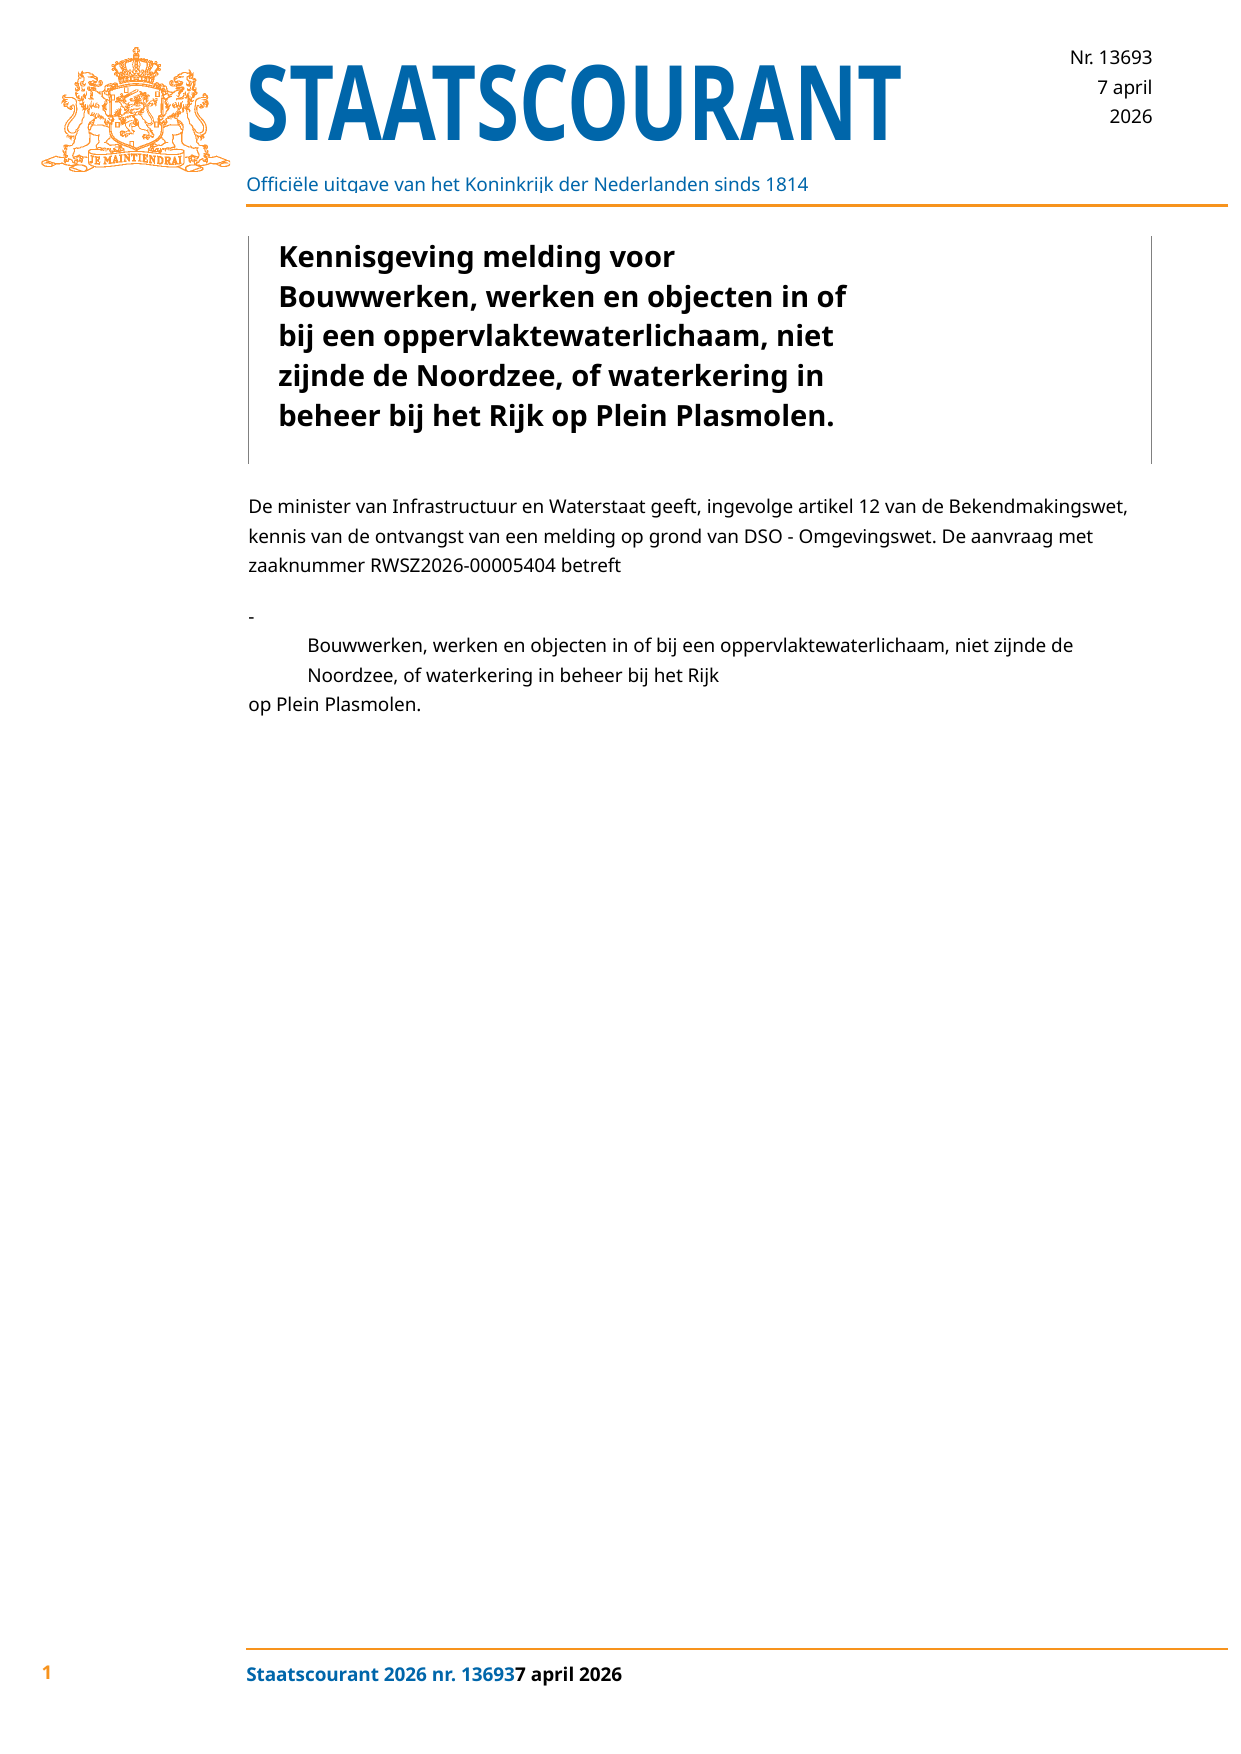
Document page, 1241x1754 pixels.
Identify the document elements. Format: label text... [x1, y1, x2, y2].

text op Plein Plasmolen. [248, 692, 1152, 717]
table_header [850, 414, 1151, 464]
table_header [850, 236, 912, 413]
text De minister van Infrastructuur en Waterstaat geeft, ingevolge artikel 12 van de Bekendmakingswet, kennis van de ontvangst van een melding op grond van DSO - Omgevingswet. De aanvraag met zaaknummer RWSZ2026-00005404 betreft [248, 493, 1152, 578]
table_header Kennisgeving melding voor Bouwwerken, werken en objecten in of bij een oppervlaktewaterlichaam, niet zijnde de Noordzee, of waterkering in beheer bij het Rijk op Plein Plasmolen. [249, 236, 850, 464]
list Bouwwerken, werken en objecten in of bij een oppervlaktewaterlichaam, niet zijnde de Noordzee, of waterkering in beheer bij het Rijk [248, 632, 1152, 688]
table_header [1090, 236, 1151, 413]
picture [41, 47, 231, 172]
picture [912, 236, 1090, 414]
